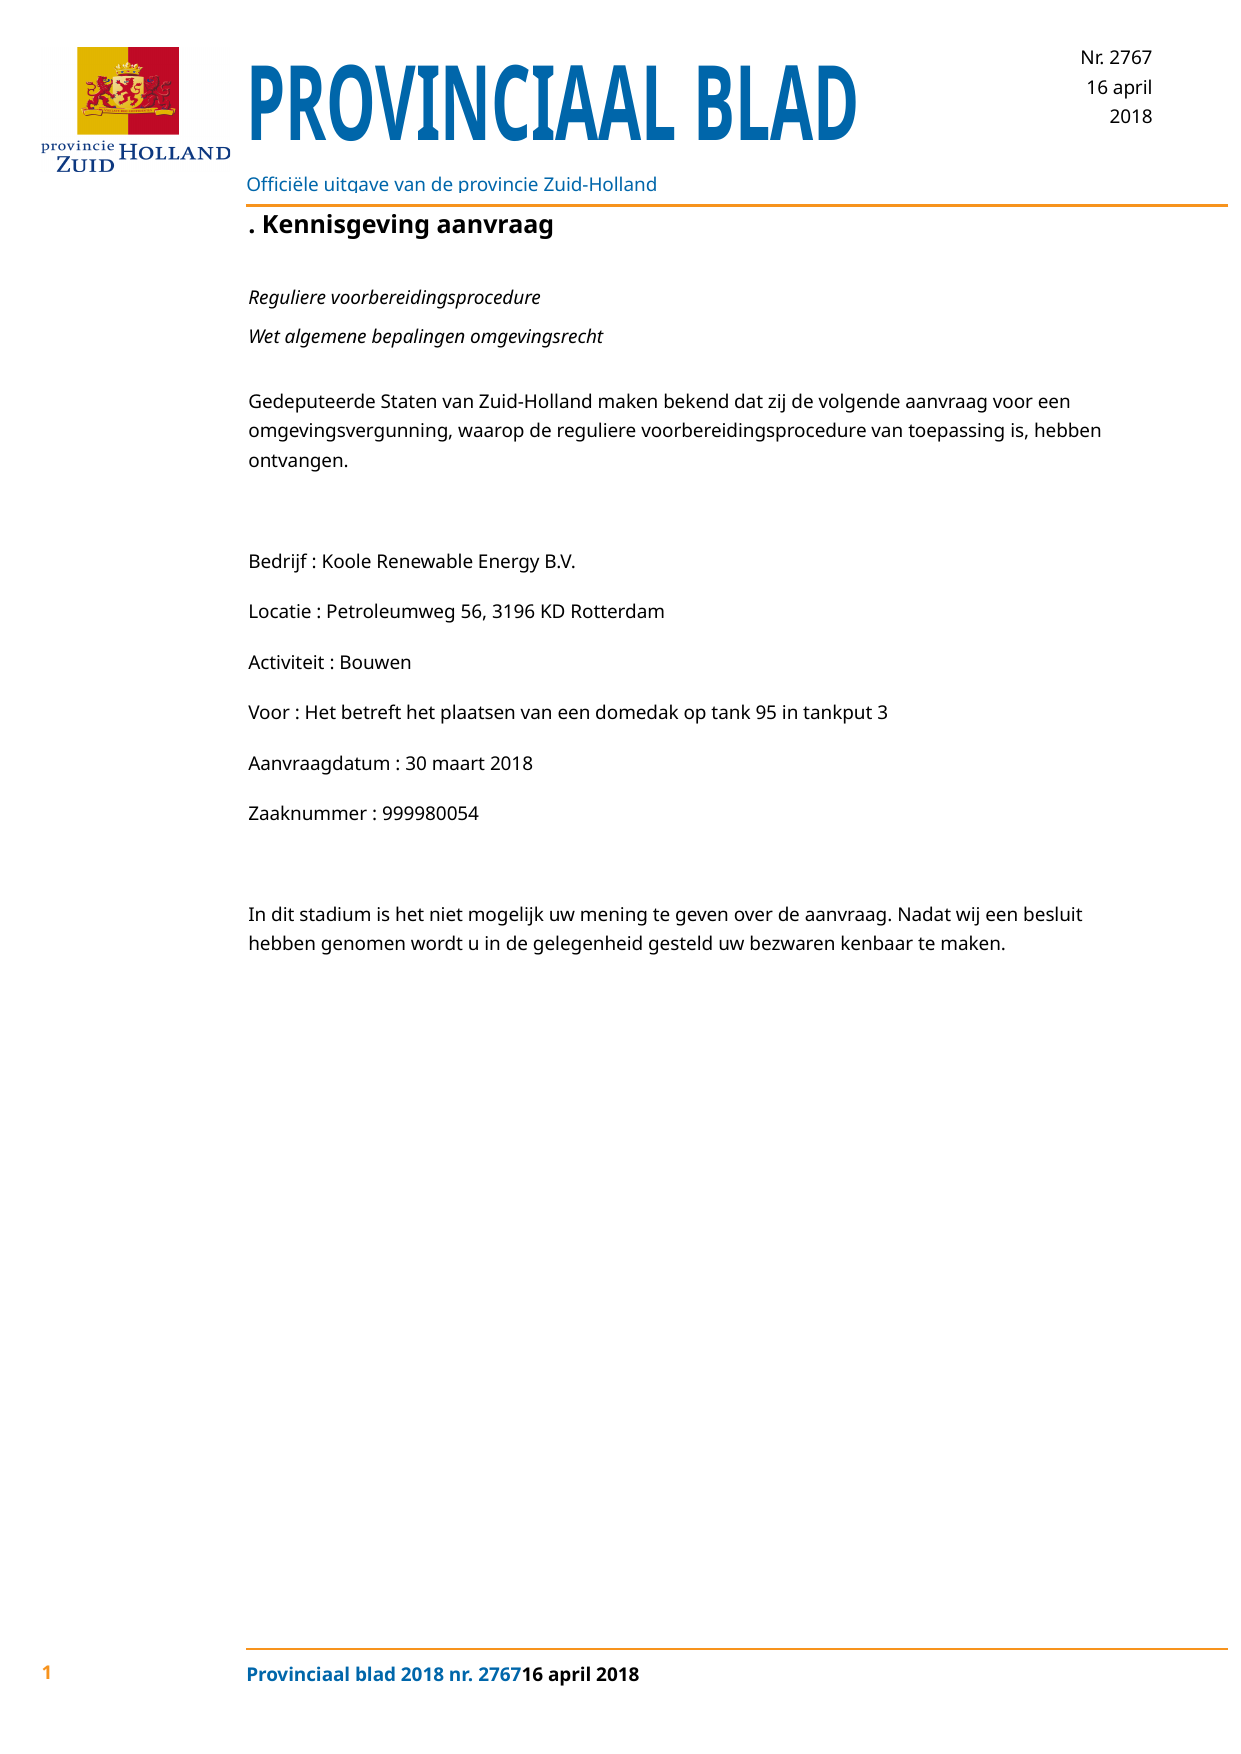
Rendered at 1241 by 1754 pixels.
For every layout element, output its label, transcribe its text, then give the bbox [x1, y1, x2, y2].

picture [41, 47, 231, 172]
text Gedeputeerde Staten van Zuid-Holland maken bekend dat zij de volgende aanvraag voor een omgevingsvergunning, waarop de reguliere voorbereidingsprocedure van toepassing is, hebben ontvangen. [248, 388, 1152, 473]
text Aanvraagdatum : 30 maart 2018 [248, 750, 1152, 776]
text . Kennisgeving aanvraag [248, 207, 1152, 241]
text In dit stadium is het niet mogelijk uw mening te geven over de aanvraag. Nadat wij een besluit hebben genomen wordt u in de gelegenheid gesteld uw bezwaren kenbaar te maken. [248, 901, 1152, 956]
text Locatie : Petroleumweg 56, 3196 KD Rotterdam [248, 598, 1152, 624]
text Wet algemene bepalingen omgevingsrecht [248, 323, 1152, 349]
text Voor : Het betreft het plaatsen van een domedak op tank 95 in tankput 3 [248, 699, 1152, 725]
text Reguliere voorbereidingsprocedure [248, 284, 1152, 309]
text Activiteit : Bouwen [248, 649, 1152, 675]
text Zaaknummer : 999980054 [248, 800, 1152, 826]
text Bedrijf : Koole Renewable Energy B.V. [248, 548, 1152, 574]
